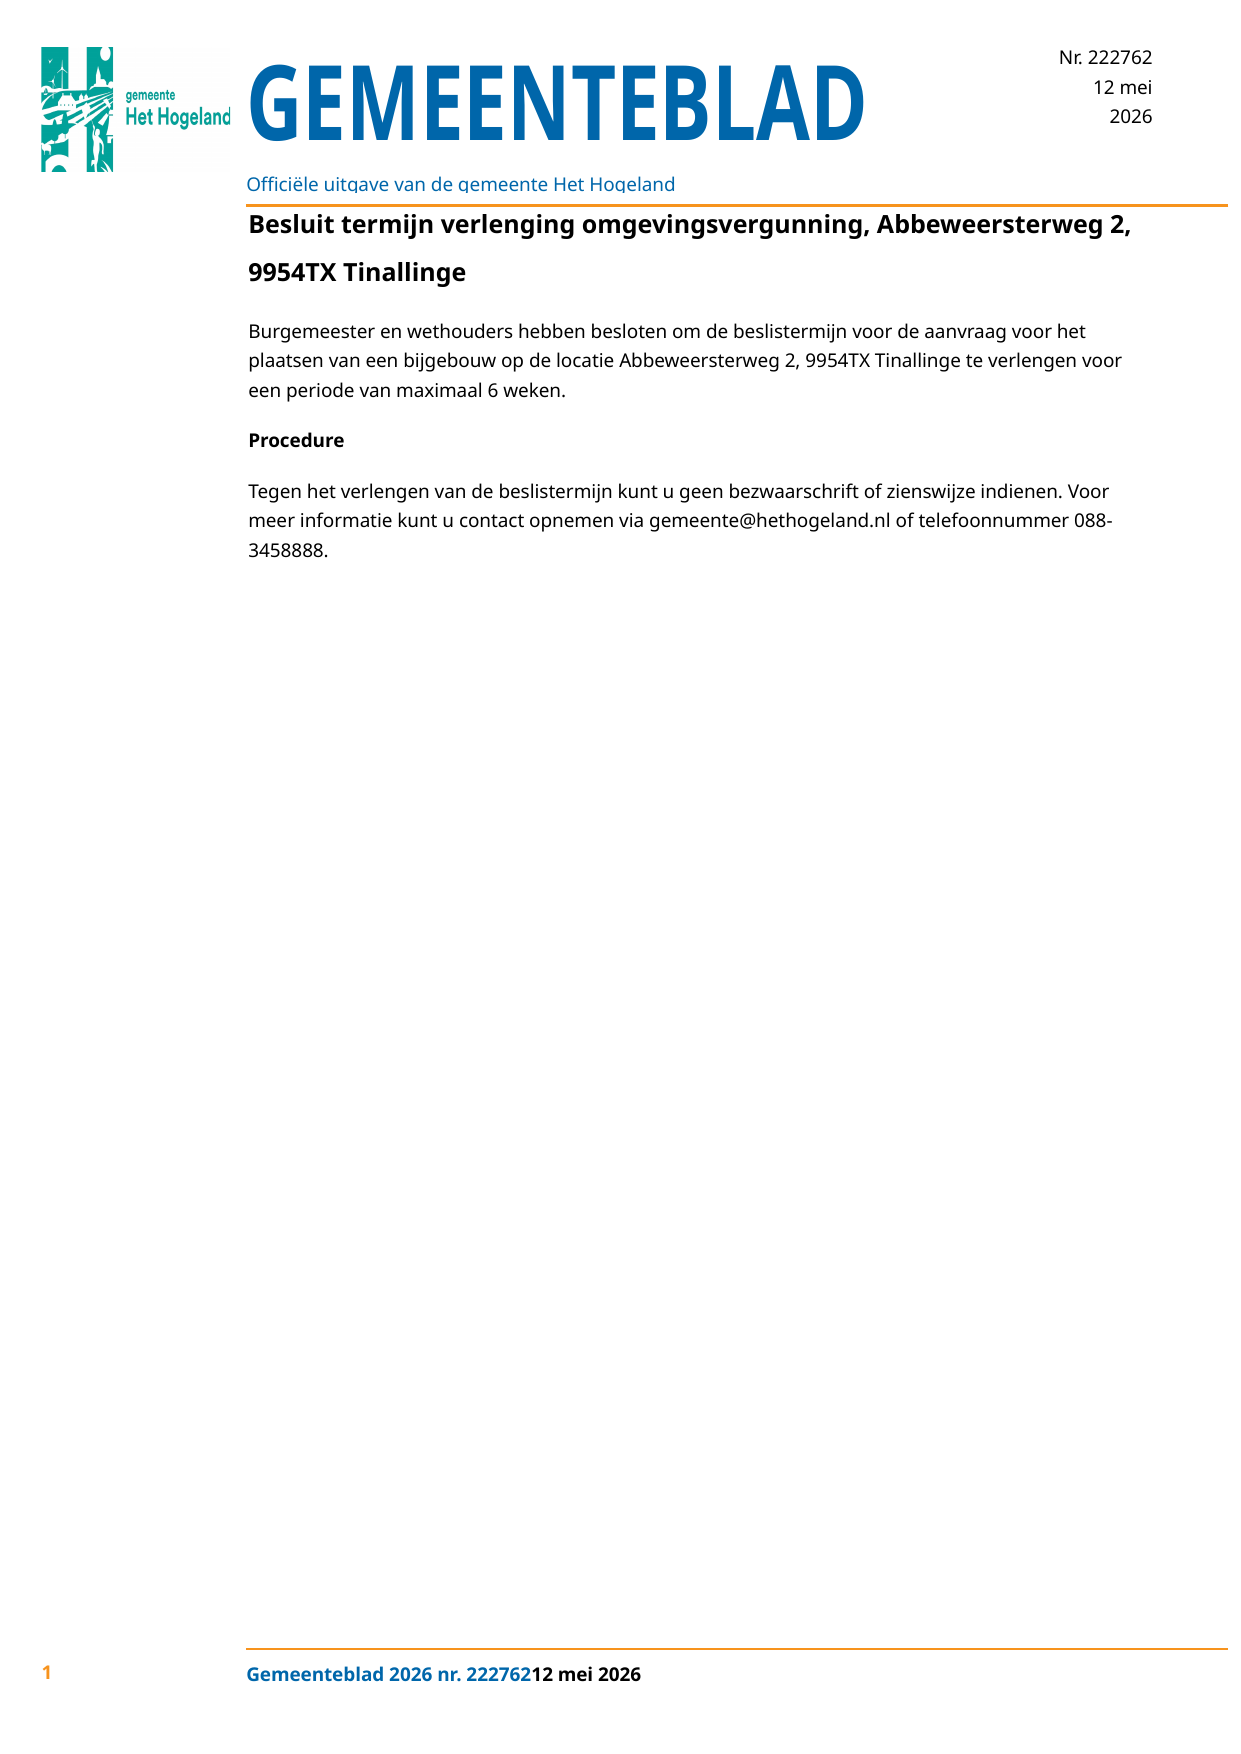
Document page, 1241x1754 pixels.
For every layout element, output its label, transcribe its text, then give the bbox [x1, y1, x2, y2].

picture [41, 47, 231, 172]
text Procedure [248, 427, 1152, 453]
text Besluit termijn verlenging omgevingsvergunning, Abbeweersterweg 2, 9954TX Tinallinge [248, 207, 1152, 288]
text Burgemeester en wethouders hebben besloten om de beslistermijn voor de aanvraag voor het plaatsen van een bijgebouw op de locatie Abbeweersterweg 2, 9954TX Tinallinge te verlengen voor een periode van maximaal 6 weken. [248, 318, 1152, 403]
text Tegen het verlengen van de beslistermijn kunt u geen bezwaarschrift of zienswijze indienen. Voor meer informatie kunt u contact opnemen via gemeente@hethogeland.nl of telefoonnummer 088-3458888. [248, 478, 1152, 563]
